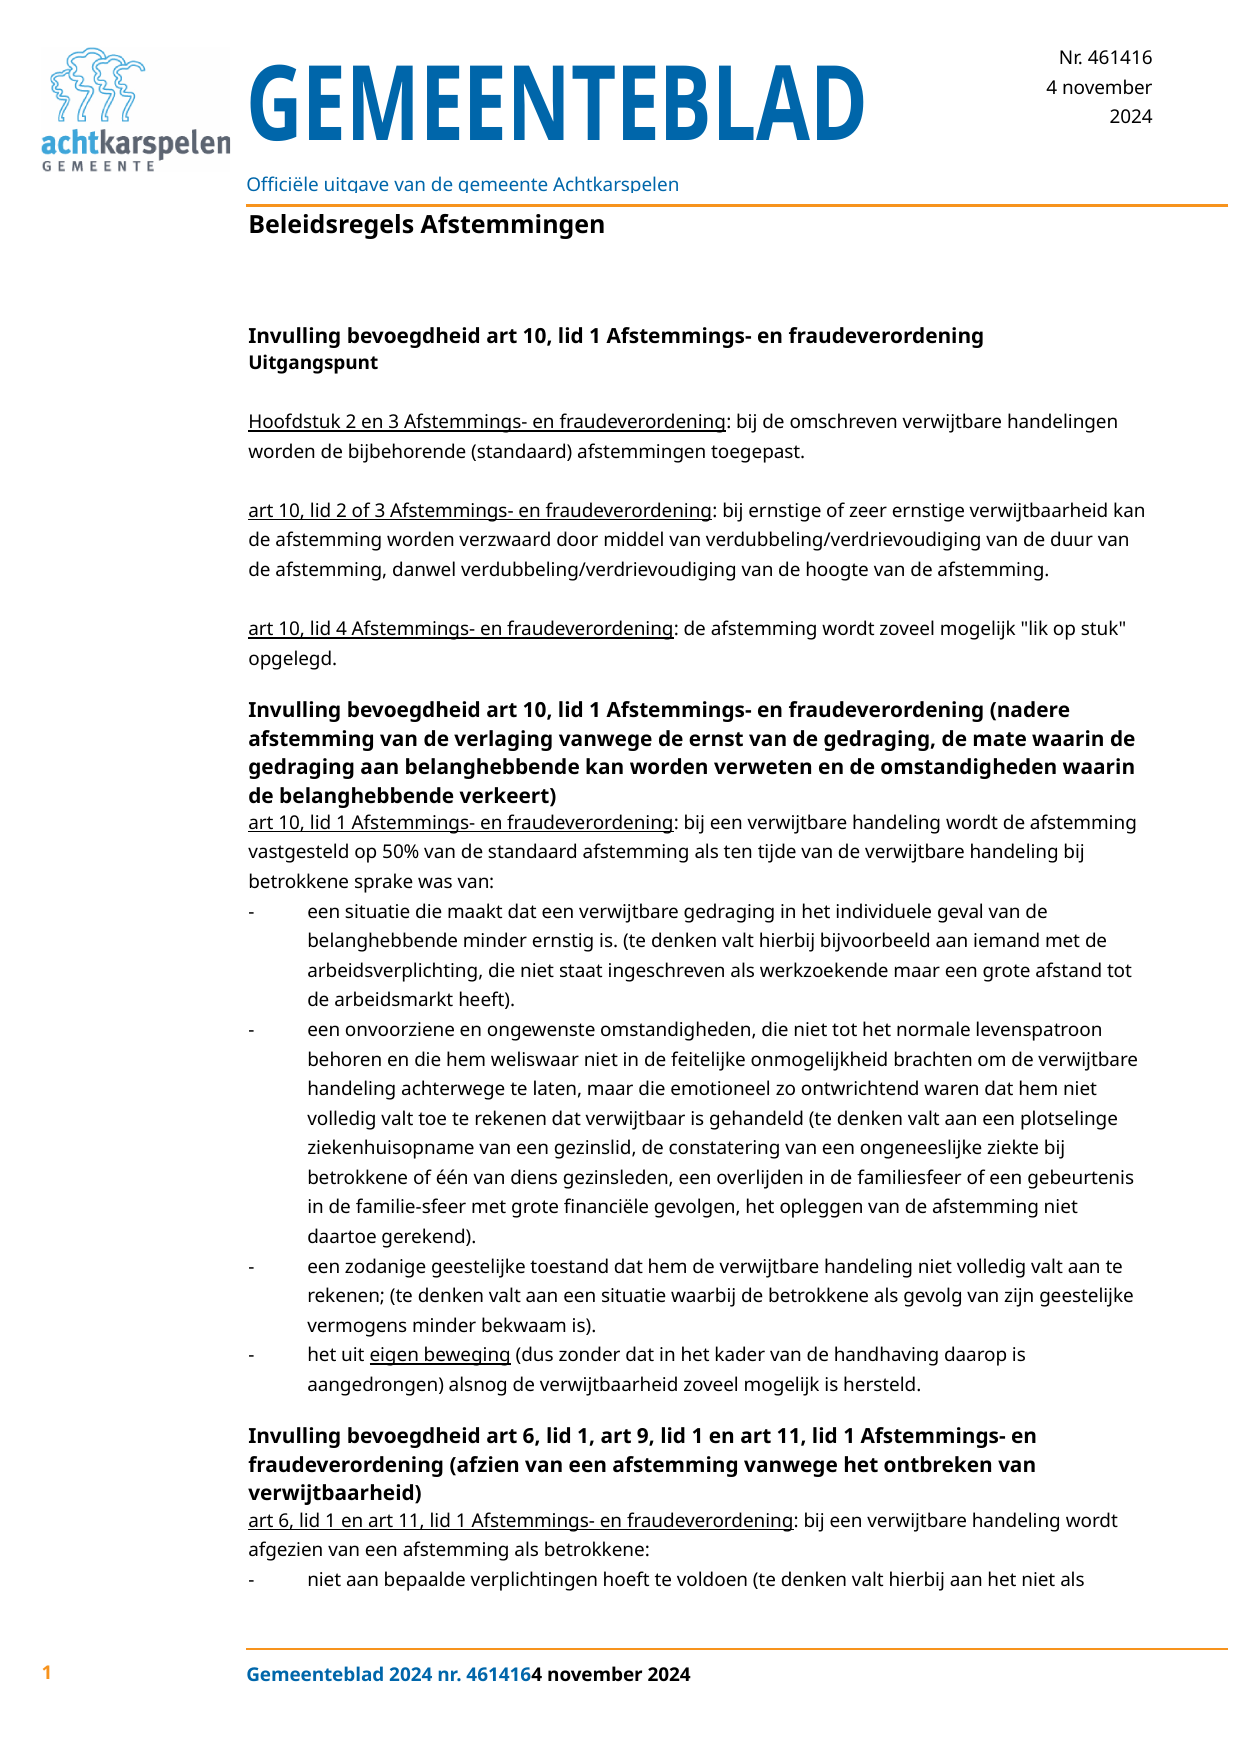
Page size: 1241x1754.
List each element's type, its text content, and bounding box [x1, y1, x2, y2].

list het uit eigen beweging (dus zonder dat in het kader van de handhaving daarop is aangedrongen) alsnog de verwijtbaarheid zoveel mogelijk is hersteld. [248, 1342, 1152, 1397]
text Uitgangspunt [248, 349, 1152, 375]
list een situatie die maakt dat een verwijtbare gedraging in het individuele geval van de belanghebbende minder ernstig is. (te denken valt hierbij bijvoorbeeld aan iemand met de arbeidsverplichting, die niet staat ingeschreven als werkzoekende maar een grote afstand tot de arbeidsmarkt heeft). [248, 898, 1152, 1012]
text Beleidsregels Afstemmingen [248, 207, 1152, 241]
text Invulling bevoegdheid art 10, lid 1 Afstemmings- en fraudeverordening (nadere afstemming van de verlaging vanwege de ernst van de gedraging, de mate waarin de gedraging aan belanghebbende kan worden verweten en de omstandigheden waarin de belanghebbende verkeert) [248, 695, 1152, 809]
text Hoofdstuk 2 en 3 Afstemmings- en fraudeverordening: bij de omschreven verwijtbare handelingen worden de bijbehorende (standaard) afstemmingen toegepast. [248, 408, 1152, 464]
list niet aan bepaalde verplichtingen hoeft te voldoen (te denken valt hierbij aan het niet als [248, 1566, 1152, 1592]
text art 6, lid 1 en art 11, lid 1 Afstemmings- en fraudeverordening: bij een verwijtbare handeling wordt afgezien van een afstemming als betrokkene: [248, 1507, 1152, 1562]
list een onvoorziene en ongewenste omstandigheden, die niet tot het normale levenspatroon behoren en die hem weliswaar niet in de feitelijke onmogelijkheid brachten om de verwijtbare handeling achterwege te laten, maar die emotioneel zo ontwrichtend waren dat hem niet volledig valt toe te rekenen dat verwijtbaar is gehandeld (te denken valt aan een plotselinge ziekenhuisopname van een gezinslid, de constatering van een ongeneeslijke ziekte bij betrokkene of één van diens gezinsleden, een overlijden in de familiesfeer of een gebeurtenis in de familie-sfeer met grote financiële gevolgen, het opleggen van de afstemming niet daartoe gerekend). [248, 1016, 1152, 1249]
list een zodanige geestelijke toestand dat hem de verwijtbare handeling niet volledig valt aan te rekenen; (te denken valt aan een situatie waarbij de betrokkene als gevolg van zijn geestelijke vermogens minder bekwaam is). [248, 1253, 1152, 1338]
picture [41, 47, 231, 172]
text art 10, lid 4 Afstemmings- en fraudeverordening: de afstemming wordt zoveel mogelijk "lik op stuk" opgelegd. [248, 615, 1152, 671]
text art 10, lid 1 Afstemmings- en fraudeverordening: bij een verwijtbare handeling wordt de afstemming vastgesteld op 50% van de standaard afstemming als ten tijde van de verwijtbare handeling bij betrokkene sprake was van: [248, 809, 1152, 894]
text Invulling bevoegdheid art 6, lid 1, art 9, lid 1 en art 11, lid 1 Afstemmings- en fraudeverordening (afzien van een afstemming vanwege het ontbreken van verwijtbaarheid) [248, 1422, 1152, 1507]
text art 10, lid 2 of 3 Afstemmings- en fraudeverordening: bij ernstige of zeer ernstige verwijtbaarheid kan de afstemming worden verzwaard door middel van verdubbeling/verdrievoudiging van de duur van de afstemming, danwel verdubbeling/verdrievoudiging van de hoogte van de afstemming. [248, 497, 1152, 582]
text Invulling bevoegdheid art 10, lid 1 Afstemmings- en fraudeverordening [248, 321, 1152, 349]
